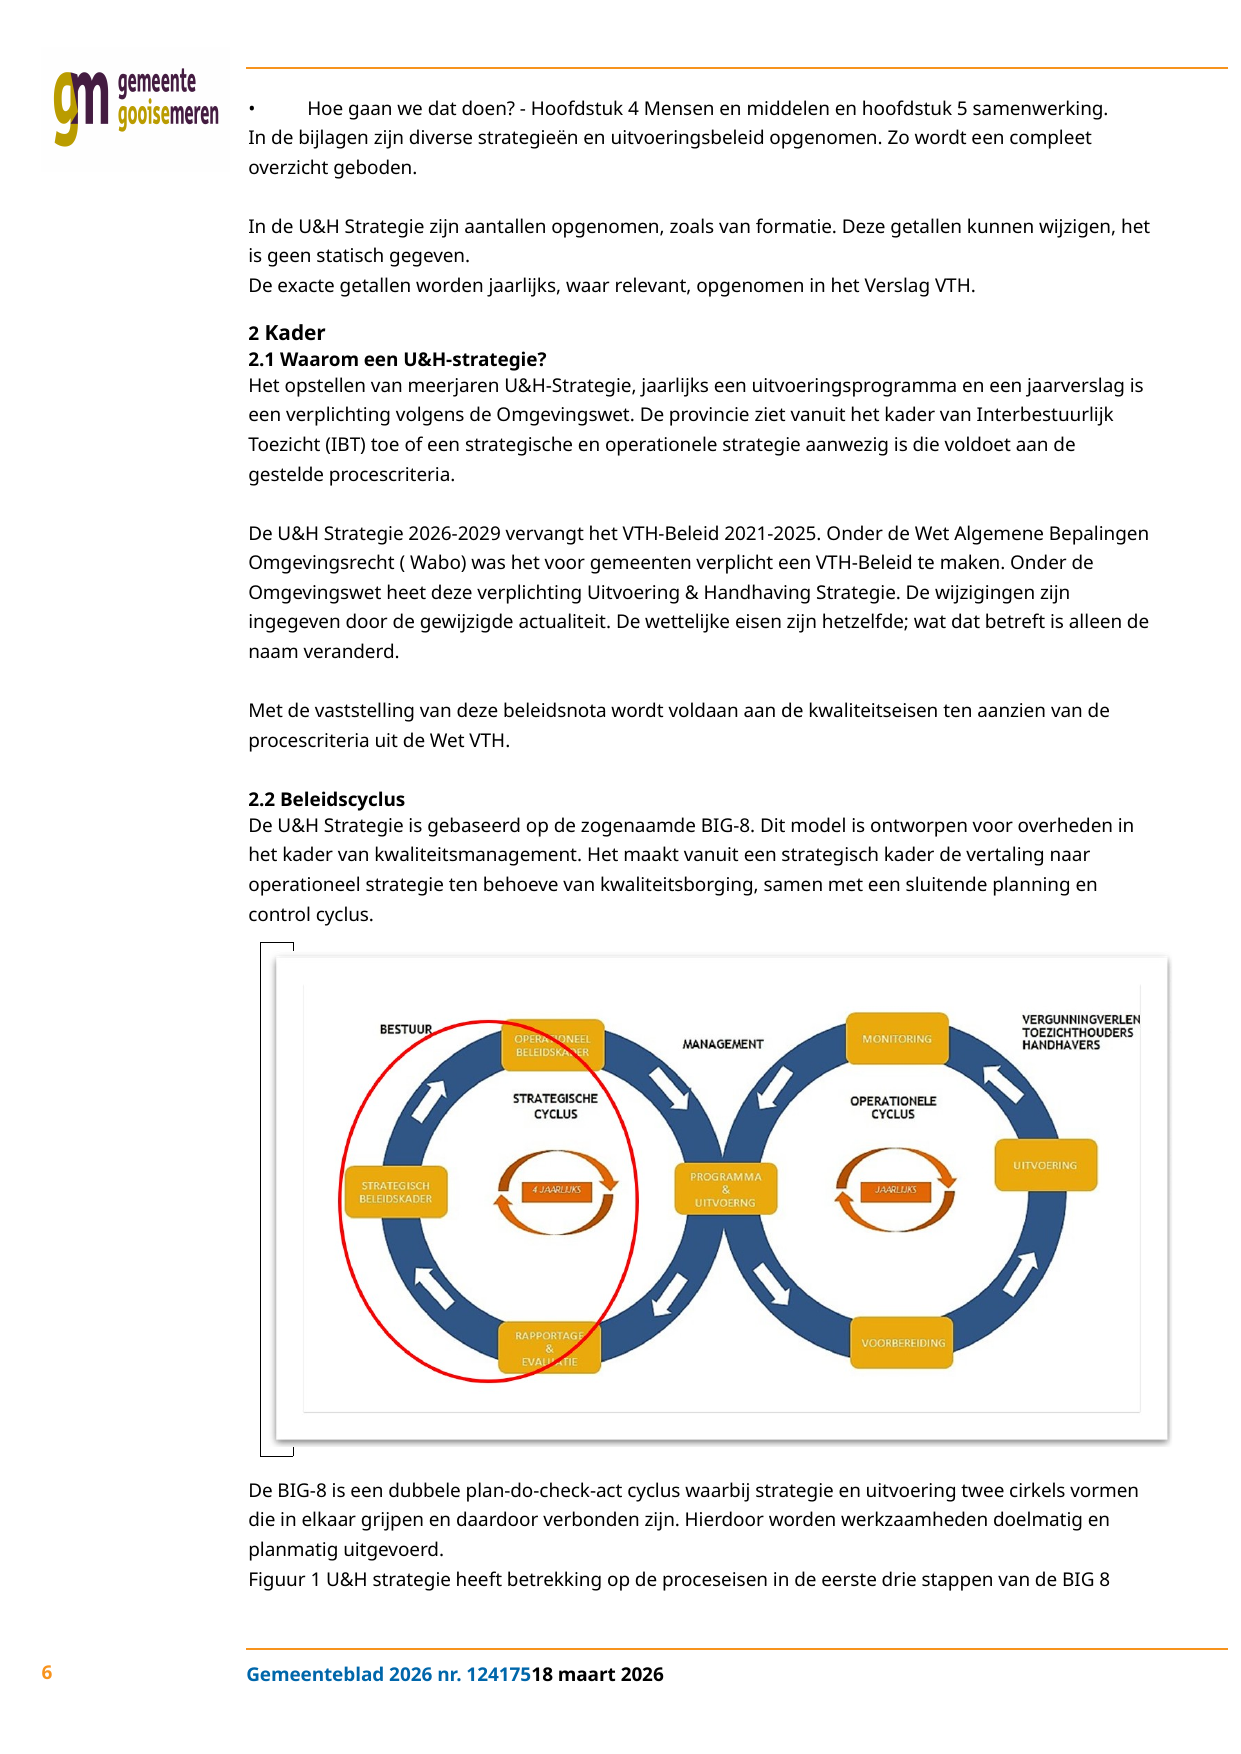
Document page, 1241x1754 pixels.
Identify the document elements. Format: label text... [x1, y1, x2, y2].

text Met de vaststelling van deze beleidsnota wordt voldaan aan de kwaliteitseisen ten aanzien van de procescriteria uit de Wet VTH. [248, 697, 1152, 753]
text De U&H Strategie is gebaseerd op de zogenaamde BIG-8. Dit model is ontworpen voor overheden in het kader van kwaliteitsmanagement. Het maakt vanuit een strategisch kader de vertaling naar operationeel strategie ten behoeve van kwaliteitsborging, samen met een sluitende planning en control cyclus. [248, 812, 1152, 926]
text De U&H Strategie 2026-2029 vervangt het VTH-Beleid 2021-2025. Onder de Wet Algemene Bepalingen Omgevingsrecht ( Wabo) was het voor gemeenten verplicht een VTH-Beleid te maken. Onder de Omgevingswet heet deze verplichting Uitvoering & Handhaving Strategie. De wijzigingen zijn ingegeven door de gewijzigde actualiteit. De wettelijke eisen zijn hetzelfde; wat dat betreft is alleen de naam veranderd. [248, 520, 1152, 664]
text De exacte getallen worden jaarlijks, waar relevant, opgenomen in het Verslag VTH. [248, 272, 1152, 298]
text Figuur 1 U&H strategie heeft betrekking op de proceseisen in de eerste drie stappen van de BIG 8 [248, 1566, 1152, 1591]
picture [41, 47, 231, 172]
picture [268, 951, 1173, 1447]
text 2.2 Beleidscyclus [248, 786, 1152, 812]
text In de bijlagen zijn diverse strategieën en uitvoeringsbeleid opgenomen. Zo wordt een compleet overzicht geboden. [248, 124, 1152, 180]
text 2.1 Waarom een U&H-strategie? [248, 346, 1152, 372]
text De BIG-8 is een dubbele plan-do-check-act cyclus waarbij strategie en uitvoering twee cirkels vormen die in elkaar grijpen en daardoor verbonden zijn. Hierdoor worden werkzaamheden doelmatig en planmatig uitgevoerd. [248, 1477, 1152, 1562]
text In de U&H Strategie zijn aantallen opgenomen, zoals van formatie. Deze getallen kunnen wijzigen, het is geen statisch gegeven. [248, 213, 1152, 268]
text 2 Kader [248, 318, 1152, 346]
text Het opstellen van meerjaren U&H-Strategie, jaarlijks een uitvoeringsprogramma en een jaarverslag is een verplichting volgens de Omgevingswet. De provincie ziet vanuit het kader van Interbestuurlijk Toezicht (IBT) toe of een strategische en operationele strategie aanwezig is die voldoet aan de gestelde procescriteria. [248, 372, 1152, 487]
list Hoe gaan we dat doen? - Hoofdstuk 4 Mensen en middelen en hoofdstuk 5 samenwerking. [248, 95, 1152, 121]
